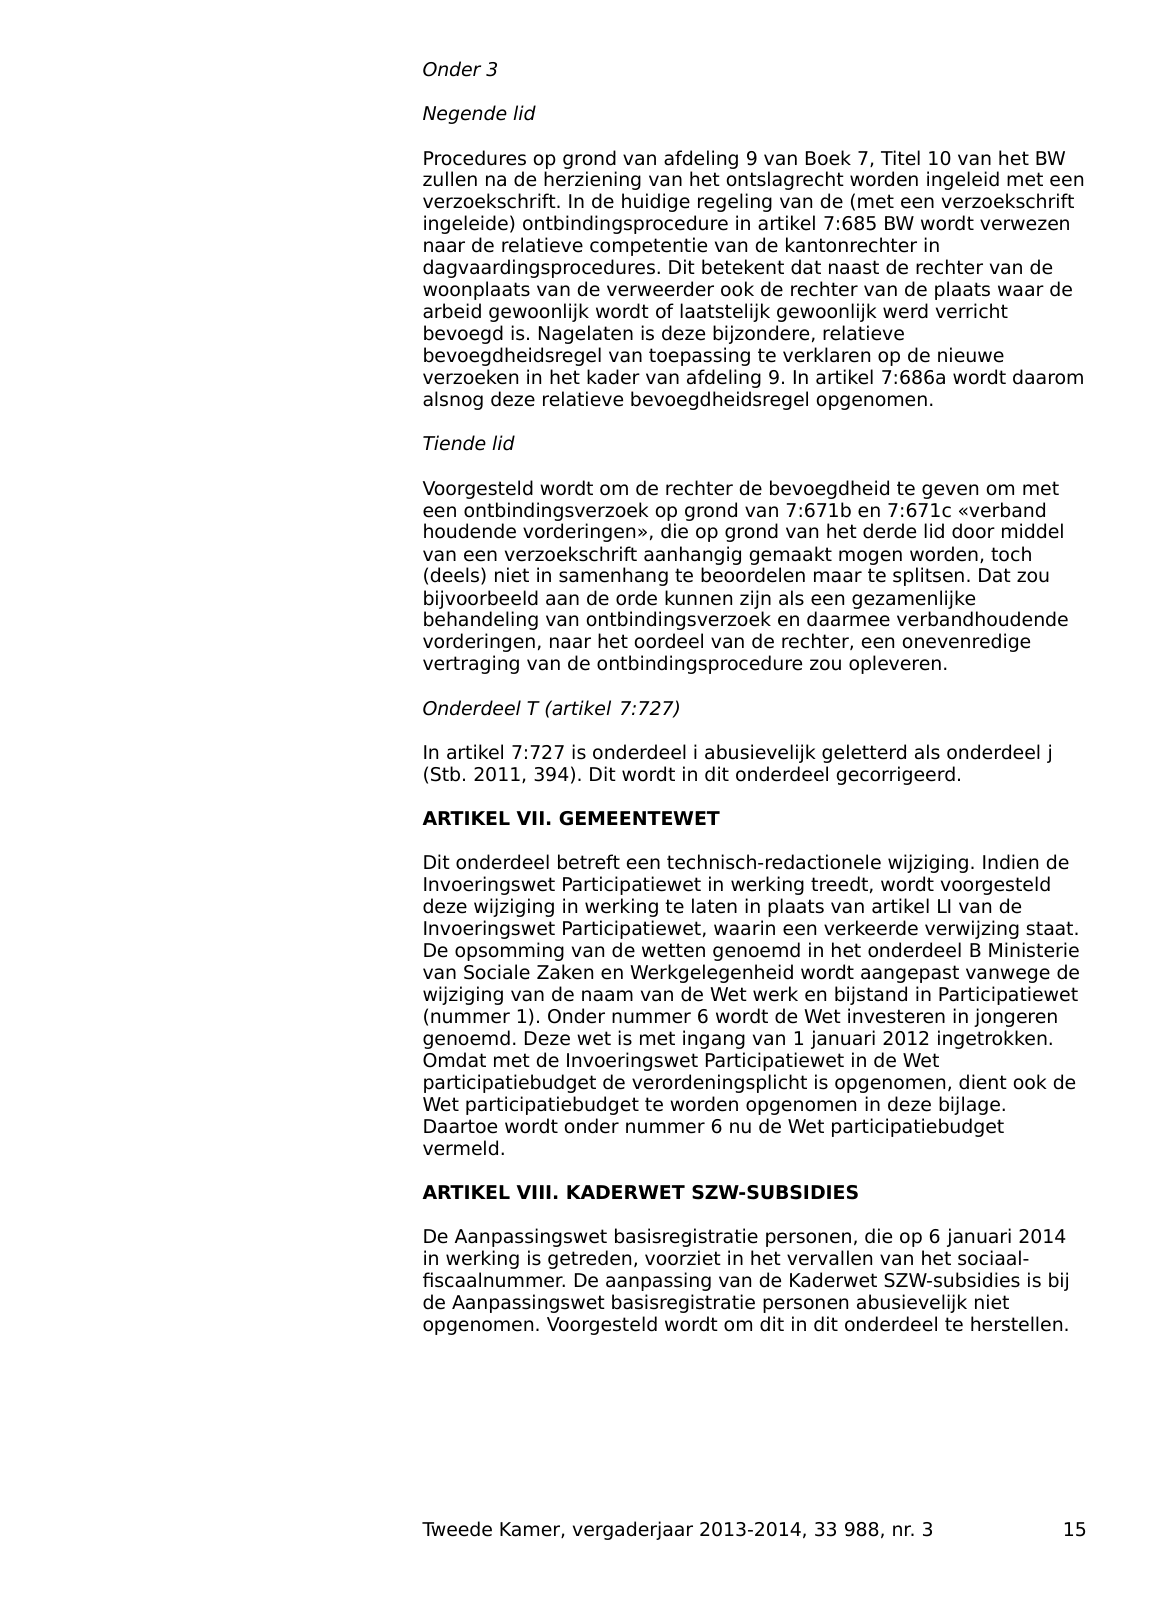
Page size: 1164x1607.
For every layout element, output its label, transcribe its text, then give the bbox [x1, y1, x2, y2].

subtitle Onderdeel T (artikel 7:727) [422, 697, 1087, 719]
subtitle Onder 3 [422, 59, 1087, 81]
subtitle Tiende lid [422, 433, 1087, 455]
text De opsomming van de wetten genoemd in het onderdeel B Ministerie van Sociale Zaken en Werkgelegenheid wordt aangepast vanwege de wijziging van de naam van de Wet werk en bijstand in Participatiewet (nummer 1). Onder nummer 6 wordt de Wet investeren in jongeren genoemd. Deze wet is met ingang van 1 januari 2012 ingetrokken. Omdat met de Invoeringswet Participatiewet in de Wet participatiebudget de verordeningsplicht is opgenomen, dient ook de Wet participatiebudget te worden opgenomen in deze bijlage. Daartoe wordt onder nummer 6 nu de Wet participatiebudget vermeld. [422, 940, 1087, 1160]
text De Aanpassingswet basisregistratie personen, die op 6 januari 2014 in werking is getreden, voorziet in het vervallen van het sociaal-fiscaalnummer. De aanpassing van de Kaderwet SZW-subsidies is bij de Aanpassingswet basisregistratie personen abusievelijk niet opgenomen. Voorgesteld wordt om dit in dit onderdeel te herstellen. [422, 1226, 1087, 1336]
text Dit onderdeel betreft een technisch-redactionele wijziging. Indien de Invoeringswet Participatiewet in werking treedt, wordt voorgesteld deze wijziging in werking te laten in plaats van artikel LI van de Invoeringswet Participatiewet, waarin een verkeerde verwijzing staat. [422, 852, 1087, 940]
subtitle Negende lid [422, 103, 1087, 125]
text Procedures op grond van afdeling 9 van Boek 7, Titel 10 van het BW zullen na de herziening van het ontslagrecht worden ingeleid met een verzoekschrift. In de huidige regeling van de (met een verzoekschrift ingeleide) ontbindingsprocedure in artikel 7:685 BW wordt verwezen naar de relatieve competentie van de kantonrechter in dagvaardingsprocedures. Dit betekent dat naast de rechter van de woonplaats van de verweerder ook de rechter van de plaats waar de arbeid gewoonlijk wordt of laatstelijk gewoonlijk werd verricht bevoegd is. Nagelaten is deze bijzondere, relatieve bevoegdheidsregel van toepassing te verklaren op de nieuwe verzoeken in het kader van afdeling 9. In artikel 7:686a wordt daarom alsnog deze relatieve bevoegdheidsregel opgenomen. [422, 147, 1087, 411]
text Voorgesteld wordt om de rechter de bevoegdheid te geven om met een ontbindingsverzoek op grond van 7:671b en 7:671c «verband houdende vorderingen», die op grond van het derde lid door middel van een verzoekschrift aanhangig gemaakt mogen worden, toch (deels) niet in samenhang te beoordelen maar te splitsen. Dat zou bijvoorbeeld aan de orde kunnen zijn als een gezamenlijke behandeling van ontbindingsverzoek en daarmee verbandhoudende vorderingen, naar het oordeel van de rechter, een onevenredige vertraging van de ontbindingsprocedure zou opleveren. [422, 477, 1087, 675]
subtitle ARTIKEL VII. GEMEENTEWET [422, 808, 1087, 830]
subtitle ARTIKEL VIII. KADERWET SZW-SUBSIDIES [422, 1182, 1087, 1204]
text In artikel 7:727 is onderdeel i abusievelijk geletterd als onderdeel j (Stb. 2011, 394). Dit wordt in dit onderdeel gecorrigeerd. [422, 742, 1087, 786]
